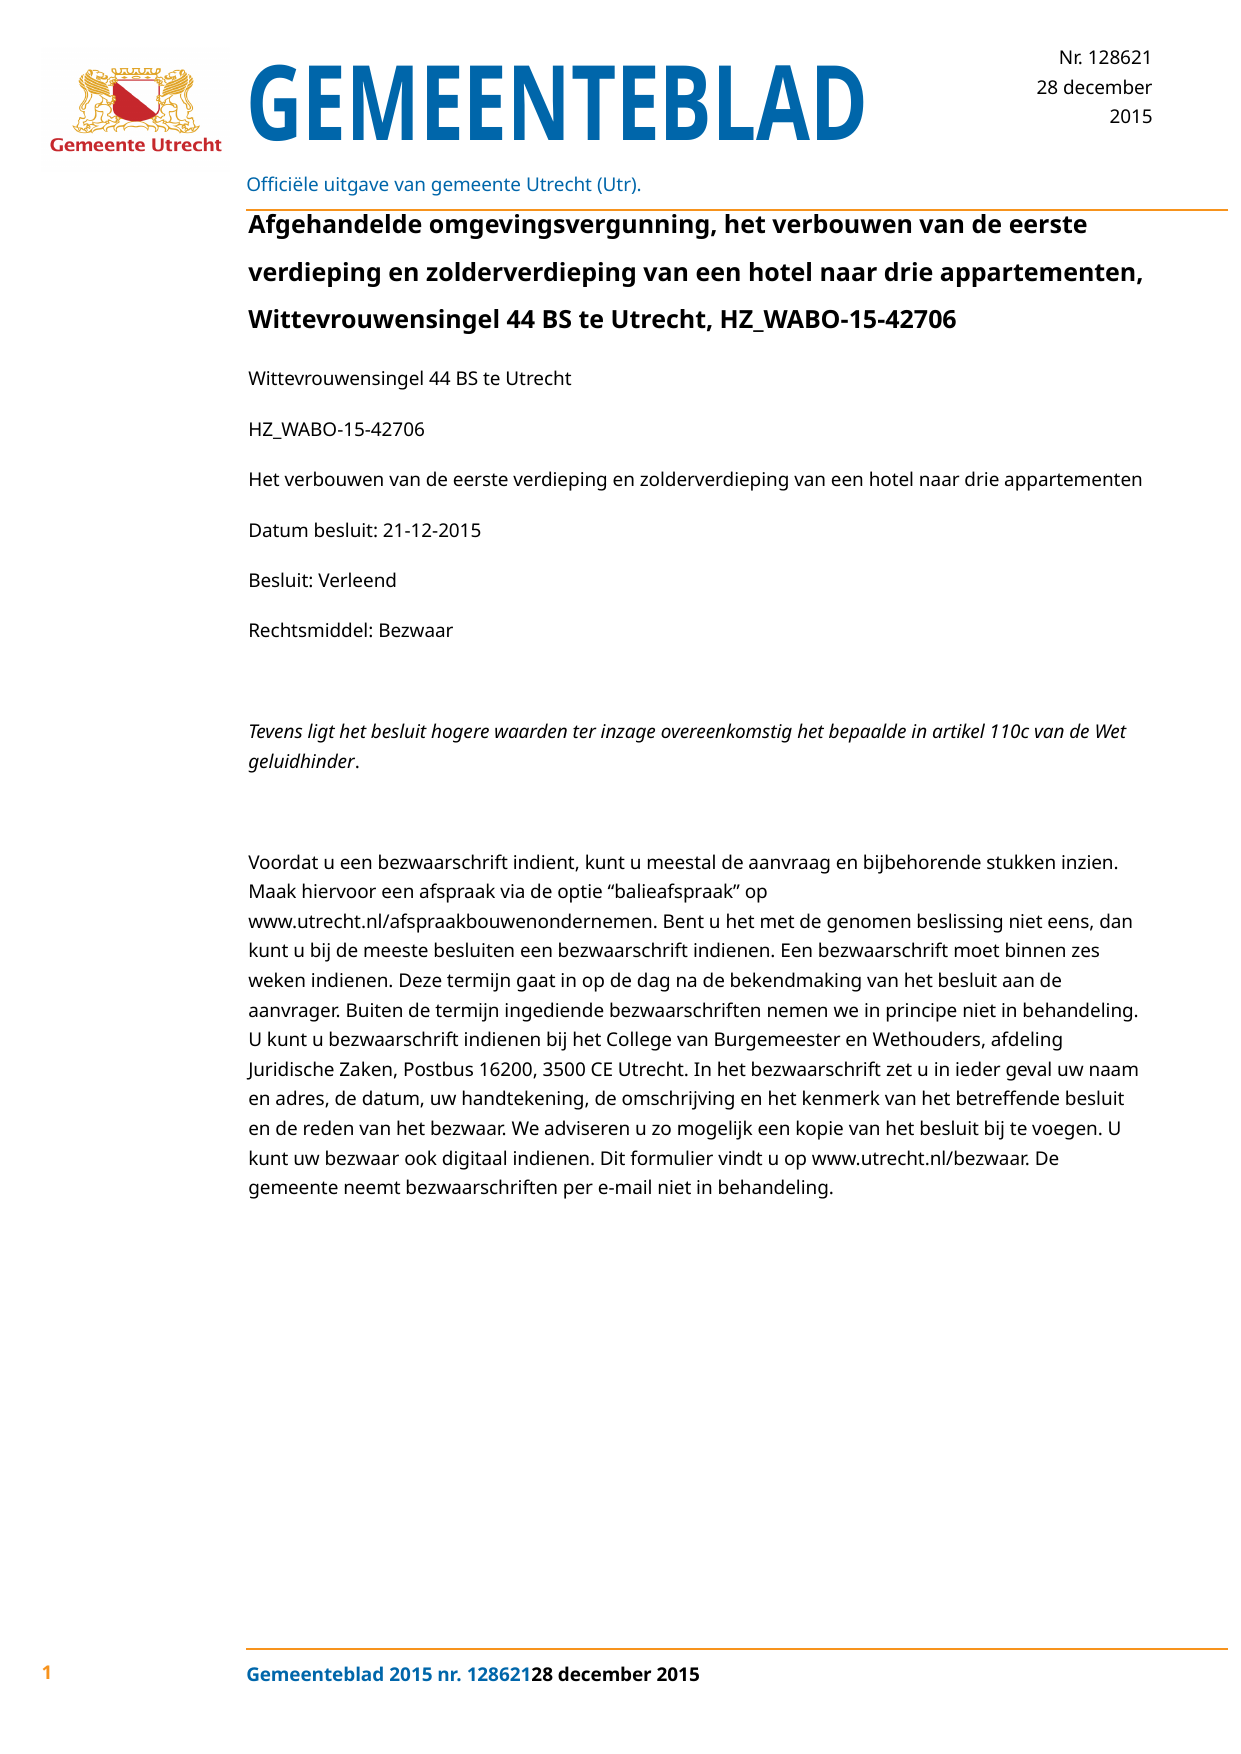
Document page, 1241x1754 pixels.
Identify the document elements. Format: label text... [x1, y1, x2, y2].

text Voordat u een bezwaarschrift indient, kunt u meestal de aanvraag en bijbehorende stukken inzien. Maak hiervoor een afspraak via de optie “balieafspraak” op www.utrecht.nl/afspraakbouwenondernemen. Bent u het met de genomen beslissing niet eens, dan kunt u bij de meeste besluiten een bezwaarschrift indienen. Een bezwaarschrift moet binnen zes weken indienen. Deze termijn gaat in op de dag na de bekendmaking van het besluit aan de aanvrager. Buiten de termijn ingediende bezwaarschriften nemen we in principe niet in behandeling. U kunt u bezwaarschrift indienen bij het College van Burgemeester en Wethouders, afdeling Juridische Zaken, Postbus 16200, 3500 CE Utrecht. In het bezwaarschrift zet u in ieder geval uw naam en adres, de datum, uw handtekening, de omschrijving en het kenmerk van het betreffende besluit en de reden van het bezwaar. We adviseren u zo mogelijk een kopie van het besluit bij te voegen. U kunt uw bezwaar ook digitaal indienen. Dit formulier vindt u op www.utrecht.nl/bezwaar. De gemeente neemt bezwaarschriften per e-mail niet in behandeling. [248, 849, 1152, 1200]
text Wittevrouwensingel 44 BS te Utrecht [248, 366, 1152, 391]
text Datum besluit: 21-12-2015 [248, 517, 1152, 542]
text Rechtsmiddel: Bezwaar [248, 618, 1152, 643]
text Besluit: Verleend [248, 567, 1152, 593]
picture [41, 47, 231, 172]
text Tevens ligt het besluit hogere waarden ter inzage overeenkomstig het bepaalde in artikel 110c van de Wet geluidhinder. [248, 718, 1152, 774]
text Het verbouwen van de eerste verdieping en zolderverdieping van een hotel naar drie appartementen [248, 466, 1152, 492]
text Afgehandelde omgevingsvergunning, het verbouwen van de eerste verdieping en zolderverdieping van een hotel naar drie appartementen, Wittevrouwensingel 44 BS te Utrecht, HZ_WABO-15-42706 [248, 211, 1152, 336]
text HZ_WABO-15-42706 [248, 416, 1152, 442]
